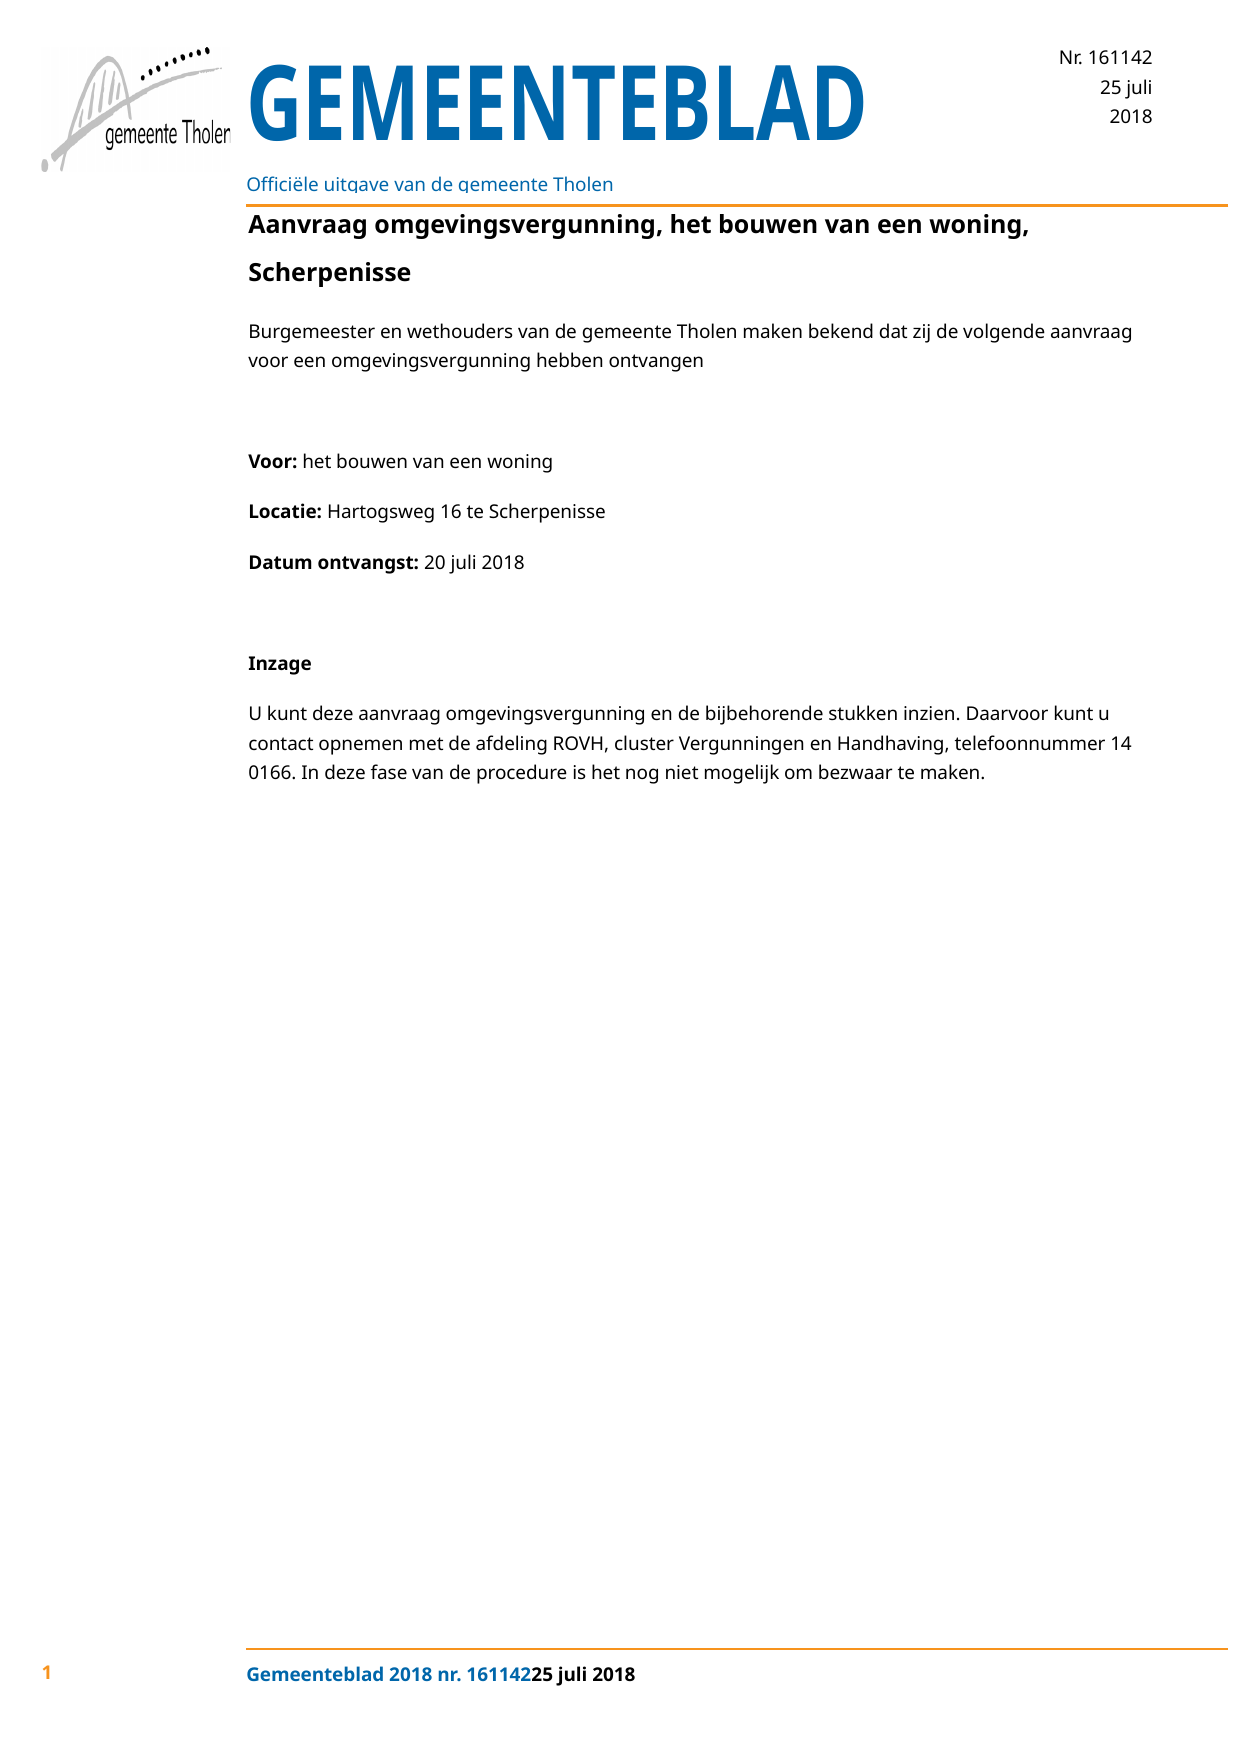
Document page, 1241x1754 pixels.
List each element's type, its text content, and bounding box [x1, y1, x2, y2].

text Datum ontvangst: 20 juli 2018 [248, 549, 1152, 575]
text Burgemeester en wethouders van de gemeente Tholen maken bekend dat zij de volgende aanvraag voor een omgevingsvergunning hebben ontvangen [248, 318, 1152, 373]
picture [41, 47, 231, 172]
text U kunt deze aanvraag omgevingsvergunning en de bijbehorende stukken inzien. Daarvoor kunt u contact opnemen met de afdeling ROVH, cluster Vergunningen en Handhaving, telefoonnummer 14 0166. In deze fase van de procedure is het nog niet mogelijk om bezwaar te maken. [248, 700, 1152, 785]
text Voor: het bouwen van een woning [248, 448, 1152, 474]
text Aanvraag omgevingsvergunning, het bouwen van een woning, Scherpenisse [248, 207, 1152, 288]
text Locatie: Hartogsweg 16 te Scherpenisse [248, 499, 1152, 524]
text Inzage [248, 650, 1152, 676]
